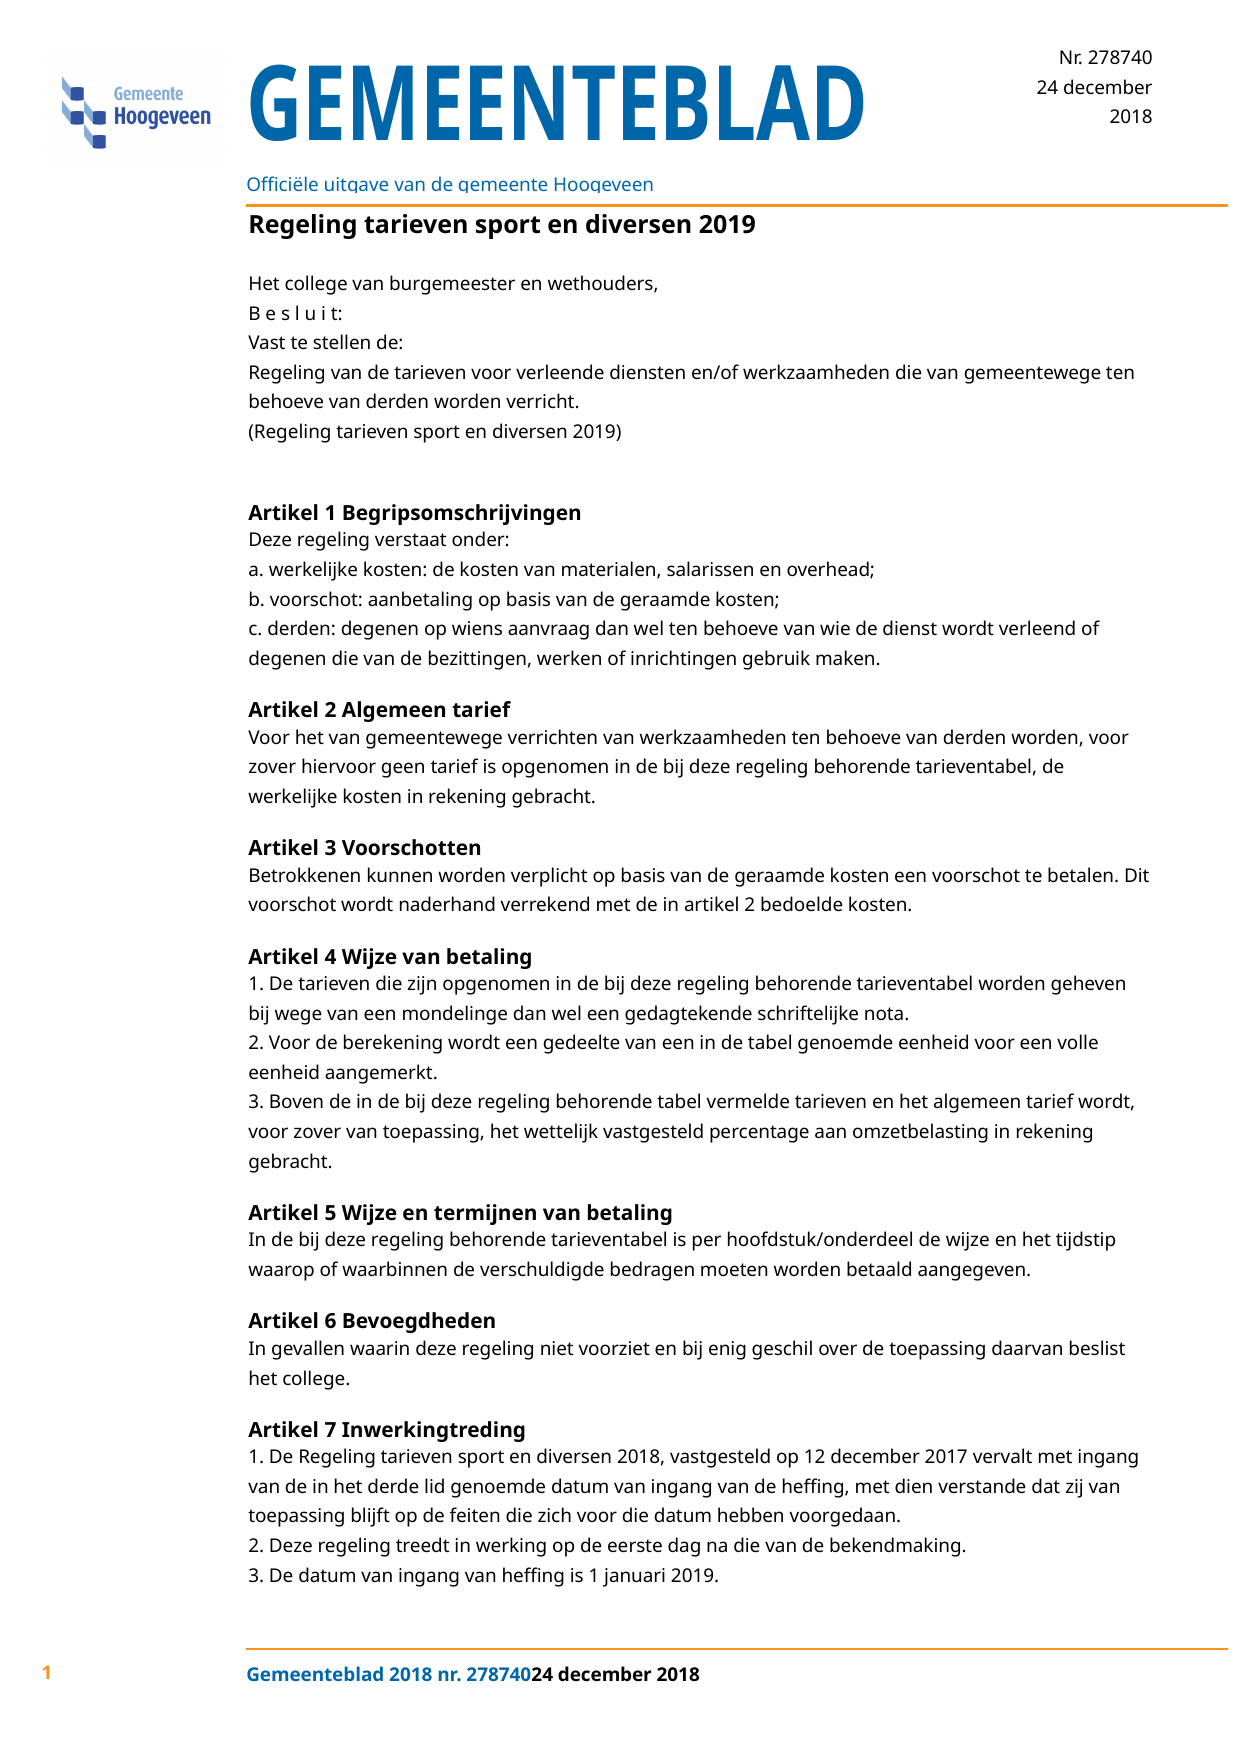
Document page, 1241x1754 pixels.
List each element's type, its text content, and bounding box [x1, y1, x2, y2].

text a. werkelijke kosten: de kosten van materialen, salarissen en overhead; [248, 556, 1152, 582]
text 3. Boven de in de bij deze regeling behorende tabel vermelde tarieven en het algemeen tarief wordt, voor zover van toepassing, het wettelijk vastgesteld percentage aan omzetbelasting in rekening gebracht. [248, 1089, 1152, 1173]
text Regeling tarieven sport en diversen 2019 [248, 207, 1152, 241]
text Artikel 2 Algemeen tarief [248, 695, 1152, 724]
text Artikel 7 Inwerkingtreding [248, 1415, 1152, 1443]
text 1. De Regeling tarieven sport en diversen 2018, vastgesteld op 12 december 2017 vervalt met ingang van de in het derde lid genoemde datum van ingang van de heffing, met dien verstande dat zij van toepassing blijft op de feiten die zich voor die datum hebben voorgedaan. [248, 1443, 1152, 1528]
text In de bij deze regeling behorende tarieventabel is per hoofdstuk/onderdeel de wijze en het tijdstip waarop of waarbinnen de verschuldigde bedragen moeten worden betaald aangegeven. [248, 1227, 1152, 1282]
text b. voorschot: aanbetaling op basis van de geraamde kosten; [248, 586, 1152, 612]
text Deze regeling verstaat onder: [248, 527, 1152, 552]
text 2. Voor de berekening wordt een gedeelte van een in de tabel genoemde eenheid voor een volle eenheid aangemerkt. [248, 1029, 1152, 1085]
text Artikel 5 Wijze en termijnen van betaling [248, 1198, 1152, 1227]
text Artikel 1 Begripsomschrijvingen [248, 498, 1152, 527]
text 2. Deze regeling treedt in werking op de eerste dag na die van de bekendmaking. [248, 1532, 1152, 1558]
picture [41, 47, 231, 172]
text Artikel 6 Bevoegdheden [248, 1307, 1152, 1335]
text Regeling van de tarieven voor verleende diensten en/of werkzaamheden die van gemeentewege ten behoeve van derden worden verricht. [248, 359, 1152, 414]
text In gevallen waarin deze regeling niet voorziet en bij enig geschil over de toepassing daarvan beslist het college. [248, 1335, 1152, 1390]
text Betrokkenen kunnen worden verplicht op basis van de geraamde kosten een voorschot te betalen. Dit voorschot wordt naderhand verrekend met de in artikel 2 bedoelde kosten. [248, 862, 1152, 917]
text Artikel 3 Voorschotten [248, 833, 1152, 862]
text B e s l u i t: [248, 300, 1152, 326]
text Voor het van gemeentewege verrichten van werkzaamheden ten behoeve van derden worden, voor zover hiervoor geen tarief is opgenomen in de bij deze regeling behorende tarieventabel, de werkelijke kosten in rekening gebracht. [248, 724, 1152, 809]
text (Regeling tarieven sport en diversen 2019) [248, 418, 1152, 444]
text 3. De datum van ingang van heffing is 1 januari 2019. [248, 1562, 1152, 1588]
text c. derden: degenen op wiens aanvraag dan wel ten behoeve van wie de dienst wordt verleend of degenen die van de bezittingen, werken of inrichtingen gebruik maken. [248, 615, 1152, 671]
text Artikel 4 Wijze van betaling [248, 942, 1152, 970]
text Vast te stellen de: [248, 329, 1152, 355]
text 1. De tarieven die zijn opgenomen in de bij deze regeling behorende tarieventabel worden geheven bij wege van een mondelinge dan wel een gedagtekende schriftelijke nota. [248, 970, 1152, 1026]
text Het college van burgemeester en wethouders, [248, 270, 1152, 296]
